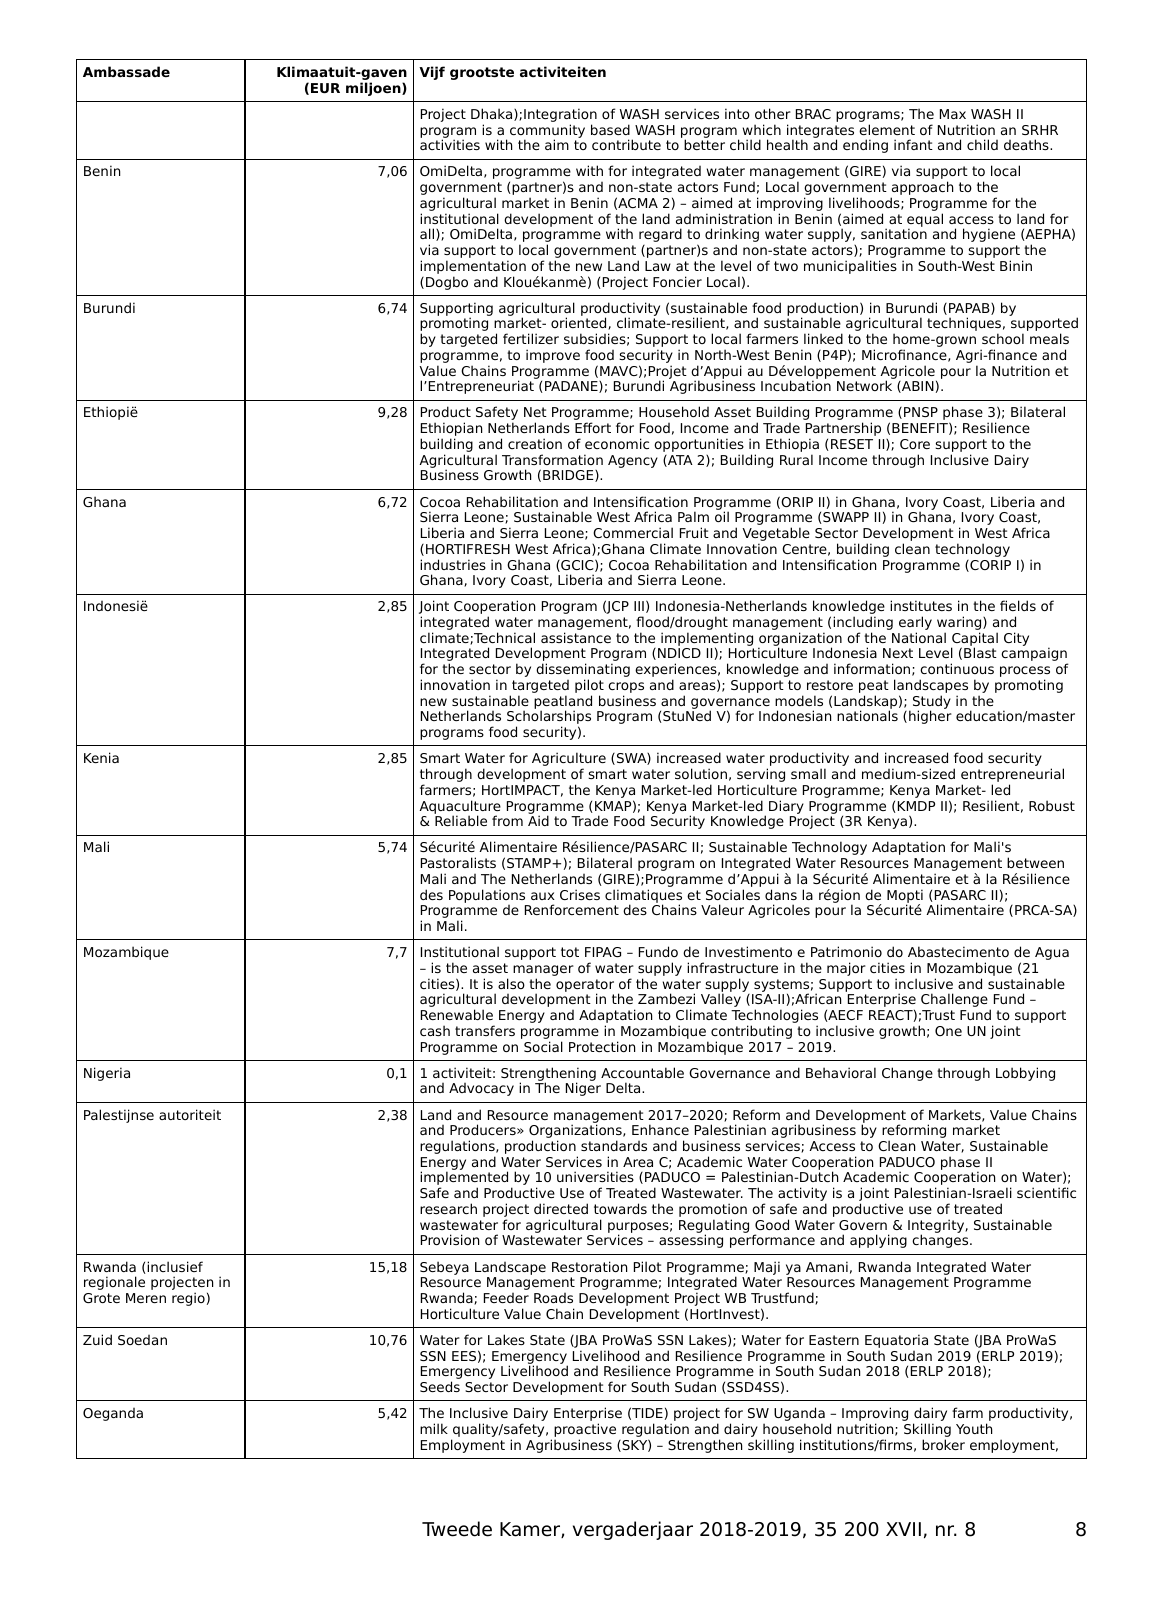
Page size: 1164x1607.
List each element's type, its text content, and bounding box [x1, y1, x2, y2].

table_cell [246, 102, 413, 158]
table_cell 6,72 [246, 490, 413, 593]
table_cell Oeganda [77, 1401, 244, 1458]
table_cell 2,38 [246, 1103, 413, 1254]
table_cell 7,06 [246, 160, 413, 295]
table_cell Joint Cooperation Program (JCP III) Indonesia-Netherlands knowledge institutes in the fields of integrated water management, flood/drought management (including early waring) and climate;Technical assistance to the implementing organization of the National Capital City Integrated Development Program (NDICD II); Horticulture Indonesia Next Level (Blast campaign for the sector by disseminating experiences, knowledge and information; continuous process of innovation in targeted pilot crops and areas); Support to restore peat landscapes by promoting new sustainable peatland business and governance models (Landskap); Study in the Netherlands Scholarships Program (StuNed V) for Indonesian nationals (higher education/master programs food security). [414, 595, 1086, 745]
table_header Vijf grootste activiteiten [414, 60, 1086, 101]
table_cell Mozambique [77, 940, 244, 1060]
table_cell Institutional support tot FIPAG – Fundo de Investimento e Patrimonio do Abastecimento de Agua – is the asset manager of water supply infrastructure in the major cities in Mozambique (21 cities). It is also the operator of the water supply systems; Support to inclusive and sustainable agricultural development in the Zambezi Valley (ISA-II);African Enterprise Challenge Fund – Renewable Energy and Adaptation to Climate Technologies (AECF REACT);Trust Fund to support cash transfers programme in Mozambique contributing to inclusive growth; One UN joint Programme on Social Protection in Mozambique 2017 – 2019. [414, 940, 1086, 1060]
table_cell 5,74 [246, 836, 413, 939]
table_cell Cocoa Rehabilitation and Intensification Programme (ORIP II) in Ghana, Ivory Coast, Liberia and Sierra Leone; Sustainable West Africa Palm oil Programme (SWAPP II) in Ghana, Ivory Coast, Liberia and Sierra Leone; Commercial Fruit and Vegetable Sector Development in West Africa (HORTIFRESH West Africa);Ghana Climate Innovation Centre, building clean technology industries in Ghana (GCIC); Cocoa Rehabilitation and Intensification Programme (CORIP I) in Ghana, Ivory Coast, Liberia and Sierra Leone. [414, 490, 1086, 593]
table_cell 5,42 [246, 1401, 413, 1458]
table_cell The Inclusive Dairy Enterprise (TIDE) project for SW Uganda – Improving dairy farm productivity, milk quality/safety, proactive regulation and dairy household nutrition; Skilling Youth Employment in Agribusiness (SKY) – Strengthen skilling institutions/firms, broker employment, [414, 1401, 1086, 1458]
table_cell Ethiopië [77, 401, 244, 489]
table_cell Sebeya Landscape Restoration Pilot Programme; Maji ya Amani, Rwanda Integrated Water Resource Management Programme; Integrated Water Resources Management Programme Rwanda; Feeder Roads Development Project WB Trustfund; Horticulture Value Chain Development (HortInvest). [414, 1255, 1086, 1327]
table_cell Nigeria [77, 1061, 244, 1102]
table_cell 9,28 [246, 401, 413, 489]
table_cell 10,76 [246, 1328, 413, 1400]
table_cell 2,85 [246, 746, 413, 834]
table_cell Kenia [77, 746, 244, 834]
table_cell Zuid Soedan [77, 1328, 244, 1400]
table_cell Smart Water for Agriculture (SWA) increased water productivity and increased food security through development of smart water solution, serving small and medium-sized entrepreneurial farmers; HortIMPACT, the Kenya Market-led Horticulture Programme; Kenya Market- led Aquaculture Programme (KMAP); Kenya Market-led Diary Programme (KMDP II); Resilient, Robust & Reliable from Aid to Trade Food Security Knowledge Project (3R Kenya). [414, 746, 1086, 834]
table_cell 1 activiteit: Strengthening Accountable Governance and Behavioral Change through Lobbying and Advocacy in The Niger Delta. [414, 1061, 1086, 1102]
table_cell Sécurité Alimentaire Résilience/PASARC II; Sustainable Technology Adaptation for Mali's Pastoralists (STAMP+); Bilateral program on Integrated Water Resources Management between Mali and The Netherlands (GIRE);Programme d’Appui à la Sécurité Alimentaire et à la Résilience des Populations aux Crises climatiques et Sociales dans la région de Mopti (PASARC II); Programme de Renforcement des Chains Valeur Agricoles pour la Sécurité Alimentaire (PRCA-SA) in Mali. [414, 836, 1086, 939]
table_cell Rwanda (inclusief regionale projecten in Grote Meren regio) [77, 1255, 244, 1327]
table_cell Indonesië [77, 595, 244, 745]
table_cell Land and Resource management 2017–2020; Reform and Development of Markets, Value Chains and Producers» Organizations, Enhance Palestinian agribusiness by reforming market regulations, production standards and business services; Access to Clean Water, Sustainable Energy and Water Services in Area C; Academic Water Cooperation PADUCO phase II implemented by 10 universities (PADUCO = Palestinian-Dutch Academic Cooperation on Water); Safe and Productive Use of Treated Wastewater. The activity is a joint Palestinian-Israeli scientific research project directed towards the promotion of safe and productive use of treated wastewater for agricultural purposes; Regulating Good Water Govern & Integrity, Sustainable Provision of Wastewater Services – assessing performance and applying changes. [414, 1103, 1086, 1254]
table_cell Project Dhaka);Integration of WASH services into other BRAC programs; The Max WASH II program is a community based WASH program which integrates element of Nutrition an SRHR activities with the aim to contribute to better child health and ending infant and child deaths. [414, 102, 1086, 158]
table_cell 6,74 [246, 296, 413, 399]
table_cell Water for Lakes State (JBA ProWaS SSN Lakes); Water for Eastern Equatoria State (JBA ProWaS SSN EES); Emergency Livelihood and Resilience Programme in South Sudan 2019 (ERLP 2019); Emergency Livelihood and Resilience Programme in South Sudan 2018 (ERLP 2018); Seeds Sector Development for South Sudan (SSD4SS). [414, 1328, 1086, 1400]
table_cell 2,85 [246, 595, 413, 745]
table_cell Supporting agricultural productivity (sustainable food production) in Burundi (PAPAB) by promoting market- oriented, climate-resilient, and sustainable agricultural techniques, supported by targeted fertilizer subsidies; Support to local farmers linked to the home-grown school meals programme, to improve food security in North-West Benin (P4P); Microfinance, Agri-finance and Value Chains Programme (MAVC);Projet d’Appui au Développement Agricole pour la Nutrition et l’Entrepreneuriat (PADANE); Burundi Agribusiness Incubation Network (ABIN). [414, 296, 1086, 399]
table_cell 15,18 [246, 1255, 413, 1327]
table_cell Palestijnse autoriteit [77, 1103, 244, 1254]
table_cell Burundi [77, 296, 244, 399]
table_cell 0,1 [246, 1061, 413, 1102]
table_header Ambassade [77, 60, 244, 101]
table_cell OmiDelta, programme with for integrated water management (GIRE) via support to local government (partner)s and non-state actors Fund; Local government approach to the agricultural market in Benin (ACMA 2) – aimed at improving livelihoods; Programme for the institutional development of the land administration in Benin (aimed at equal access to land for all); OmiDelta, programme with regard to drinking water supply, sanitation and hygiene (AEPHA) via support to local government (partner)s and non-state actors); Programme to support the implementation of the new Land Law at the level of two municipalities in South-West Binin (Dogbo and Klouékanmè) (Project Foncier Local). [414, 160, 1086, 295]
table_cell Ghana [77, 490, 244, 593]
table_cell Mali [77, 836, 244, 939]
table_cell 7,7 [246, 940, 413, 1060]
table_cell Product Safety Net Programme; Household Asset Building Programme (PNSP phase 3); Bilateral Ethiopian Netherlands Effort for Food, Income and Trade Partnership (BENEFIT); Resilience building and creation of economic opportunities in Ethiopia (RESET II); Core support to the Agricultural Transformation Agency (ATA 2); Building Rural Income through Inclusive Dairy Business Growth (BRIDGE). [414, 401, 1086, 489]
table_cell [77, 102, 244, 158]
table_cell Benin [77, 160, 244, 295]
table_header Klimaatuit-gaven (EUR miljoen) [246, 60, 413, 101]
